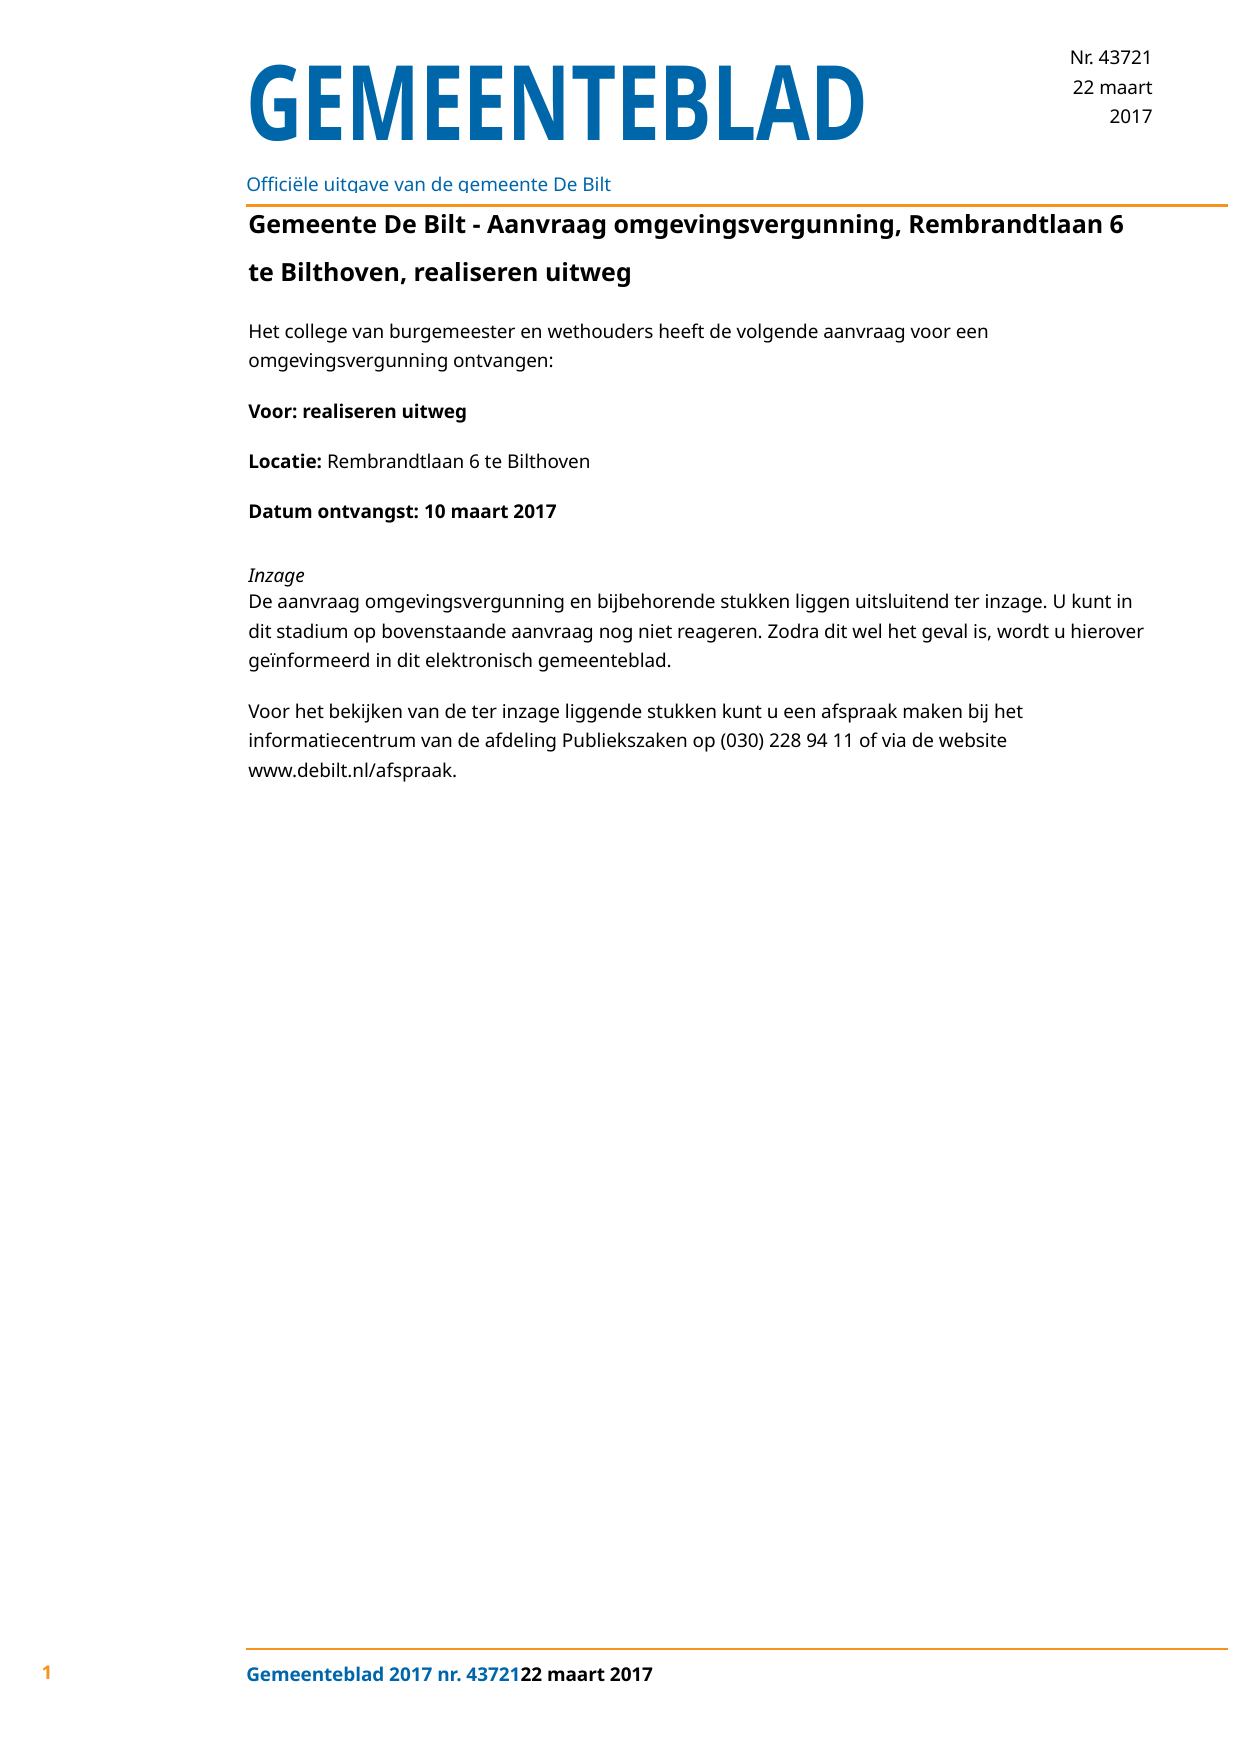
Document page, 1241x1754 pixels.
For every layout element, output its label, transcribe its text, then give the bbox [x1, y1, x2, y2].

text Inzage [248, 563, 1152, 588]
text Gemeente De Bilt - Aanvraag omgevingsvergunning, Rembrandtlaan 6 te Bilthoven, realiseren uitweg [248, 207, 1152, 288]
text De aanvraag omgevingsvergunning en bijbehorende stukken liggen uitsluitend ter inzage. U kunt in dit stadium op bovenstaande aanvraag nog niet reageren. Zodra dit wel het geval is, wordt u hierover geïnformeerd in dit elektronisch gemeenteblad. [248, 588, 1152, 673]
text Het college van burgemeester en wethouders heeft de volgende aanvraag voor een omgevingsvergunning ontvangen: [248, 318, 1152, 373]
text Voor: realiseren uitweg [248, 398, 1152, 424]
text Datum ontvangst: 10 maart 2017 [248, 499, 1152, 524]
text Voor het bekijken van de ter inzage liggende stukken kunt u een afspraak maken bij het informatiecentrum van de afdeling Publiekszaken op (030) 228 94 11 of via de website www.debilt.nl/afspraak. [248, 698, 1152, 783]
picture [41, 47, 231, 172]
text Locatie: Rembrandtlaan 6 te Bilthoven [248, 448, 1152, 474]
